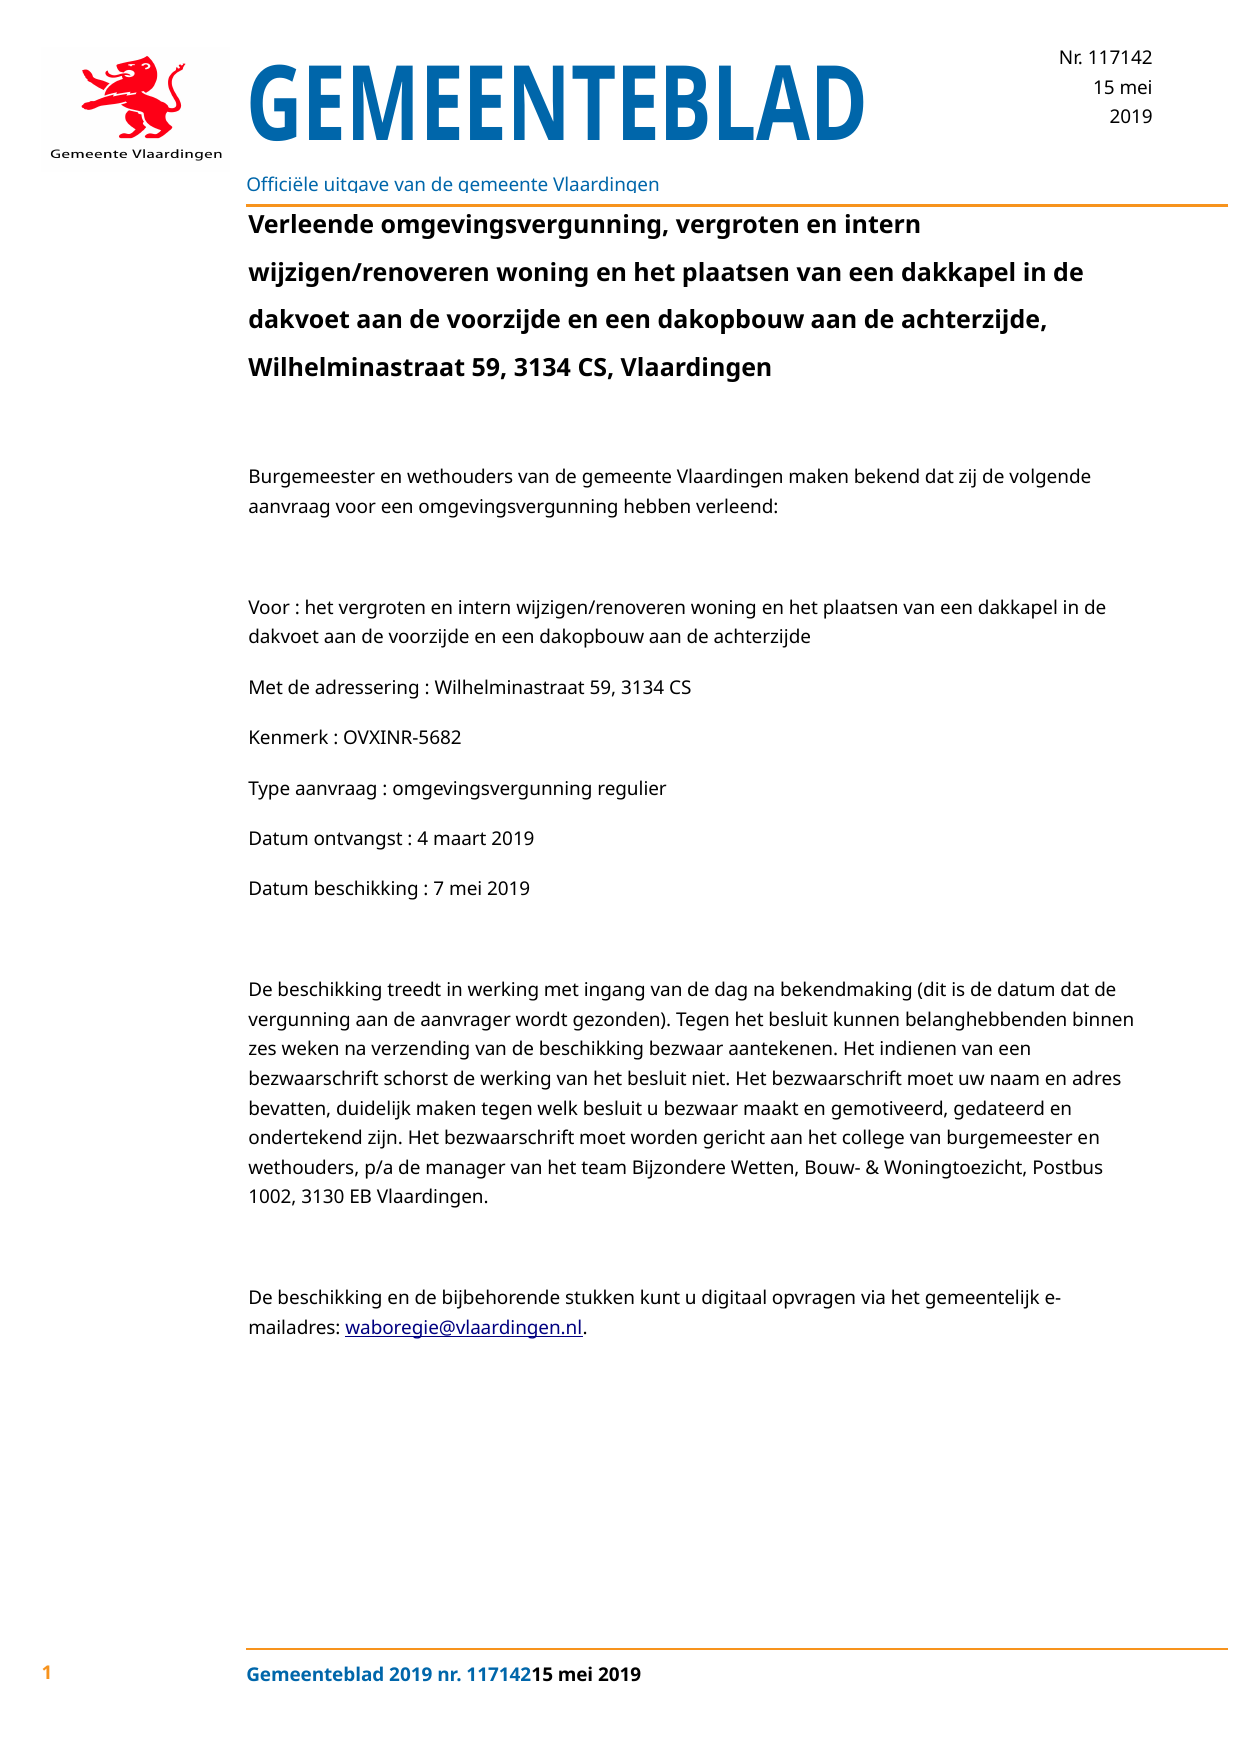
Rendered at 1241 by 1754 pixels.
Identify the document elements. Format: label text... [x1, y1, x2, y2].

text Voor : het vergroten en intern wijzigen/renoveren woning en het plaatsen van een dakkapel in de dakvoet aan de voorzijde en een dakopbouw aan de achterzijde [248, 594, 1152, 649]
text Verleende omgevingsvergunning, vergroten en intern wijzigen/renoveren woning en het plaatsen van een dakkapel in de dakvoet aan de voorzijde en een dakopbouw aan de achterzijde, Wilhelminastraat 59, 3134 CS, Vlaardingen [248, 207, 1152, 384]
text Kenmerk : OVXINR-5682 [248, 724, 1152, 750]
text Type aanvraag : omgevingsvergunning regulier [248, 775, 1152, 801]
picture [41, 47, 231, 172]
text Datum beschikking : 7 mei 2019 [248, 876, 1152, 901]
text De beschikking treedt in werking met ingang van de dag na bekendmaking (dit is de datum dat de vergunning aan de aanvrager wordt gezonden). Tegen het besluit kunnen belanghebbenden binnen zes weken na verzending van de beschikking bezwaar aantekenen. Het indienen van een bezwaarschrift schorst de werking van het besluit niet. Het bezwaarschrift moet uw naam en adres bevatten, duidelijk maken tegen welk besluit u bezwaar maakt en gemotiveerd, gedateerd en ondertekend zijn. Het bezwaarschrift moet worden gericht aan het college van burgemeester en wethouders, p/a de manager van het team Bijzondere Wetten, Bouw- & Woningtoezicht, Postbus 1002, 3130 EB Vlaardingen. [248, 976, 1152, 1209]
text Burgemeester en wethouders van de gemeente Vlaardingen maken bekend dat zij de volgende aanvraag voor een omgevingsvergunning hebben verleend: [248, 463, 1152, 519]
text Datum ontvangst : 4 maart 2019 [248, 825, 1152, 851]
text Met de adressering : Wilhelminastraat 59, 3134 CS [248, 674, 1152, 700]
text De beschikking en de bijbehorende stukken kunt u digitaal opvragen via het gemeentelijk e-mailadres: waboregie@vlaardingen.nl. [248, 1284, 1152, 1340]
